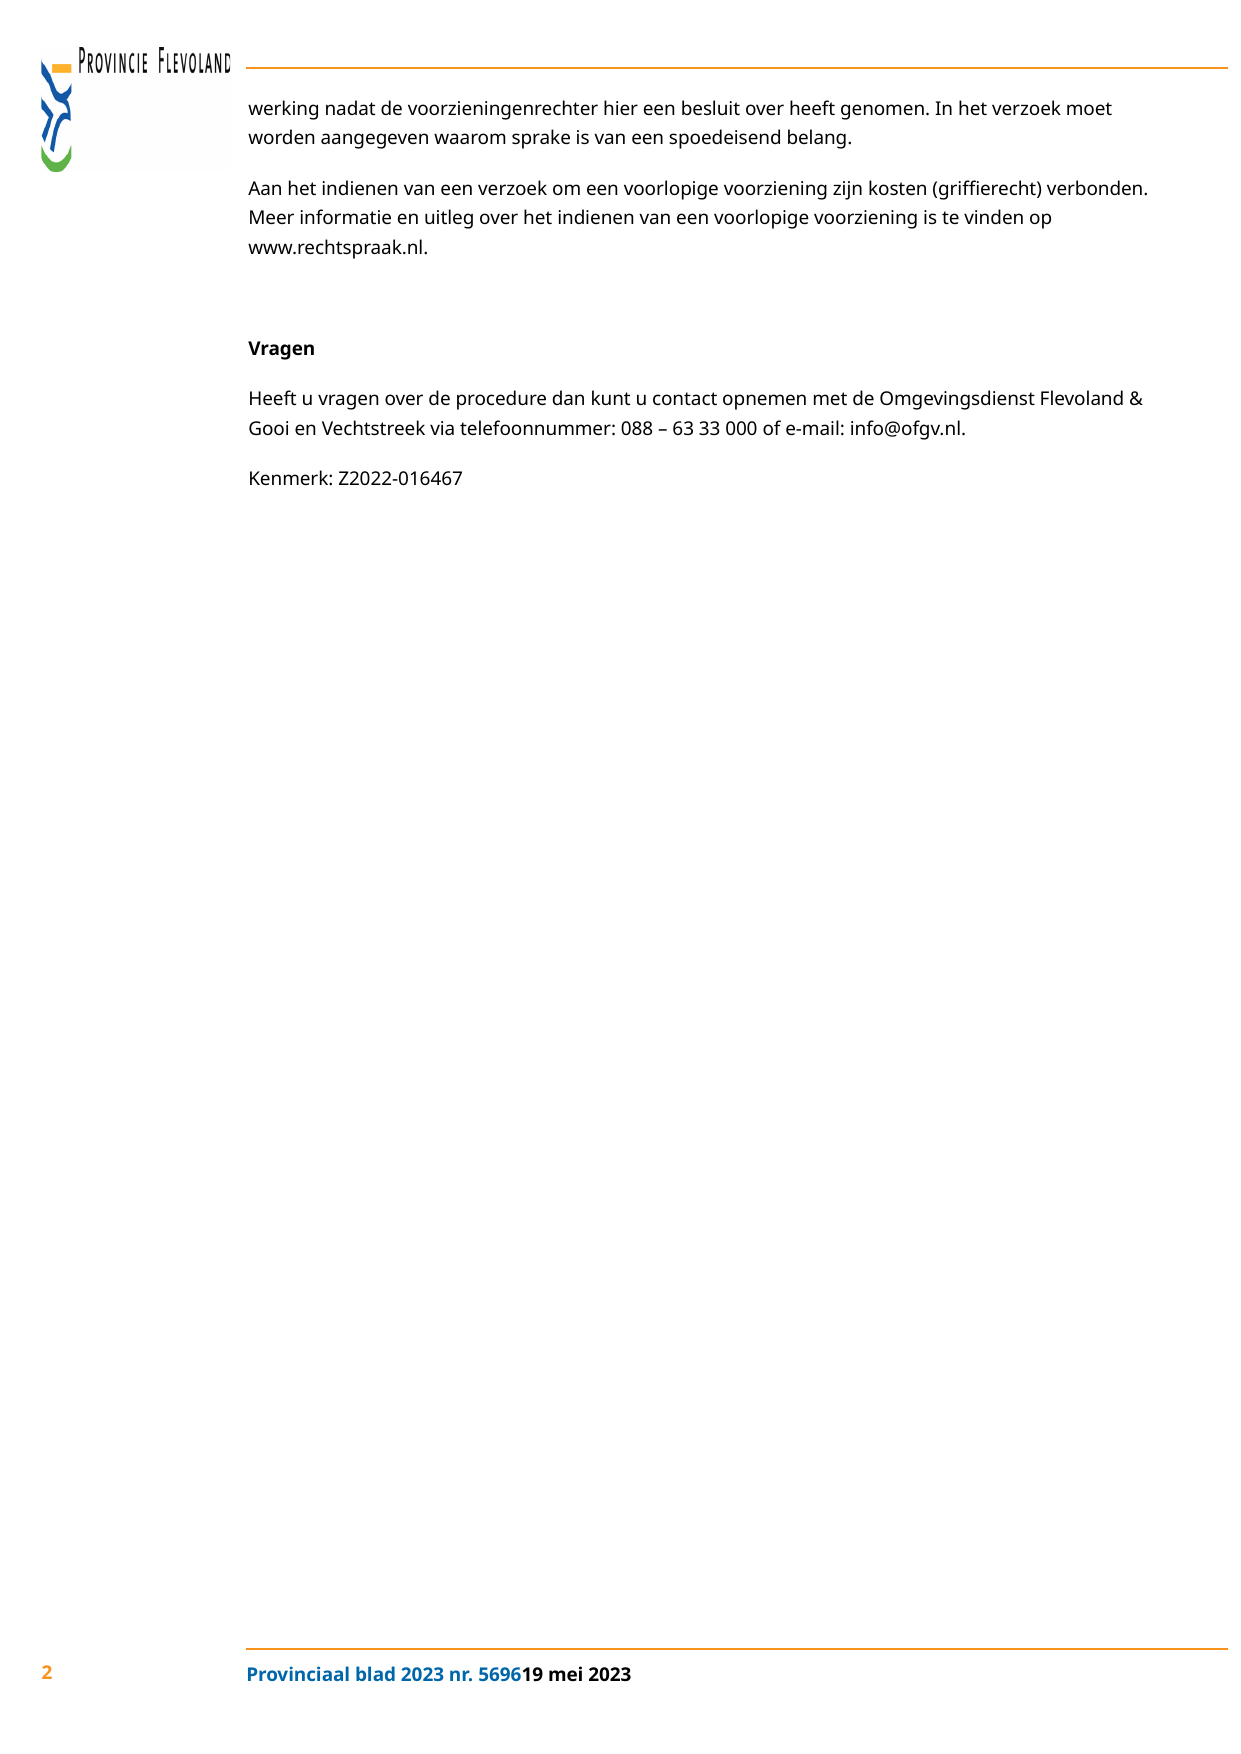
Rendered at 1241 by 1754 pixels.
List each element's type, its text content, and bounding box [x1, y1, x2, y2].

text werking nadat de voorzieningenrechter hier een besluit over heeft genomen. In het verzoek moet worden aangegeven waarom sprake is van een spoedeisend belang. [248, 95, 1152, 150]
text Vragen [248, 335, 1152, 361]
text Aan het indienen van een verzoek om een voorlopige voorziening zijn kosten (griffierecht) verbonden. Meer informatie en uitleg over het indienen van een voorlopige voorziening is te vinden op www.rechtspraak.nl. [248, 175, 1152, 260]
text Kenmerk: Z2022-016467 [248, 465, 1152, 491]
picture [41, 47, 231, 172]
text Heeft u vragen over de procedure dan kunt u contact opnemen met de Omgevingsdienst Flevoland & Gooi en Vechtstreek via telefoonnummer: 088 – 63 33 000 of e-mail: info@ofgv.nl. [248, 385, 1152, 441]
